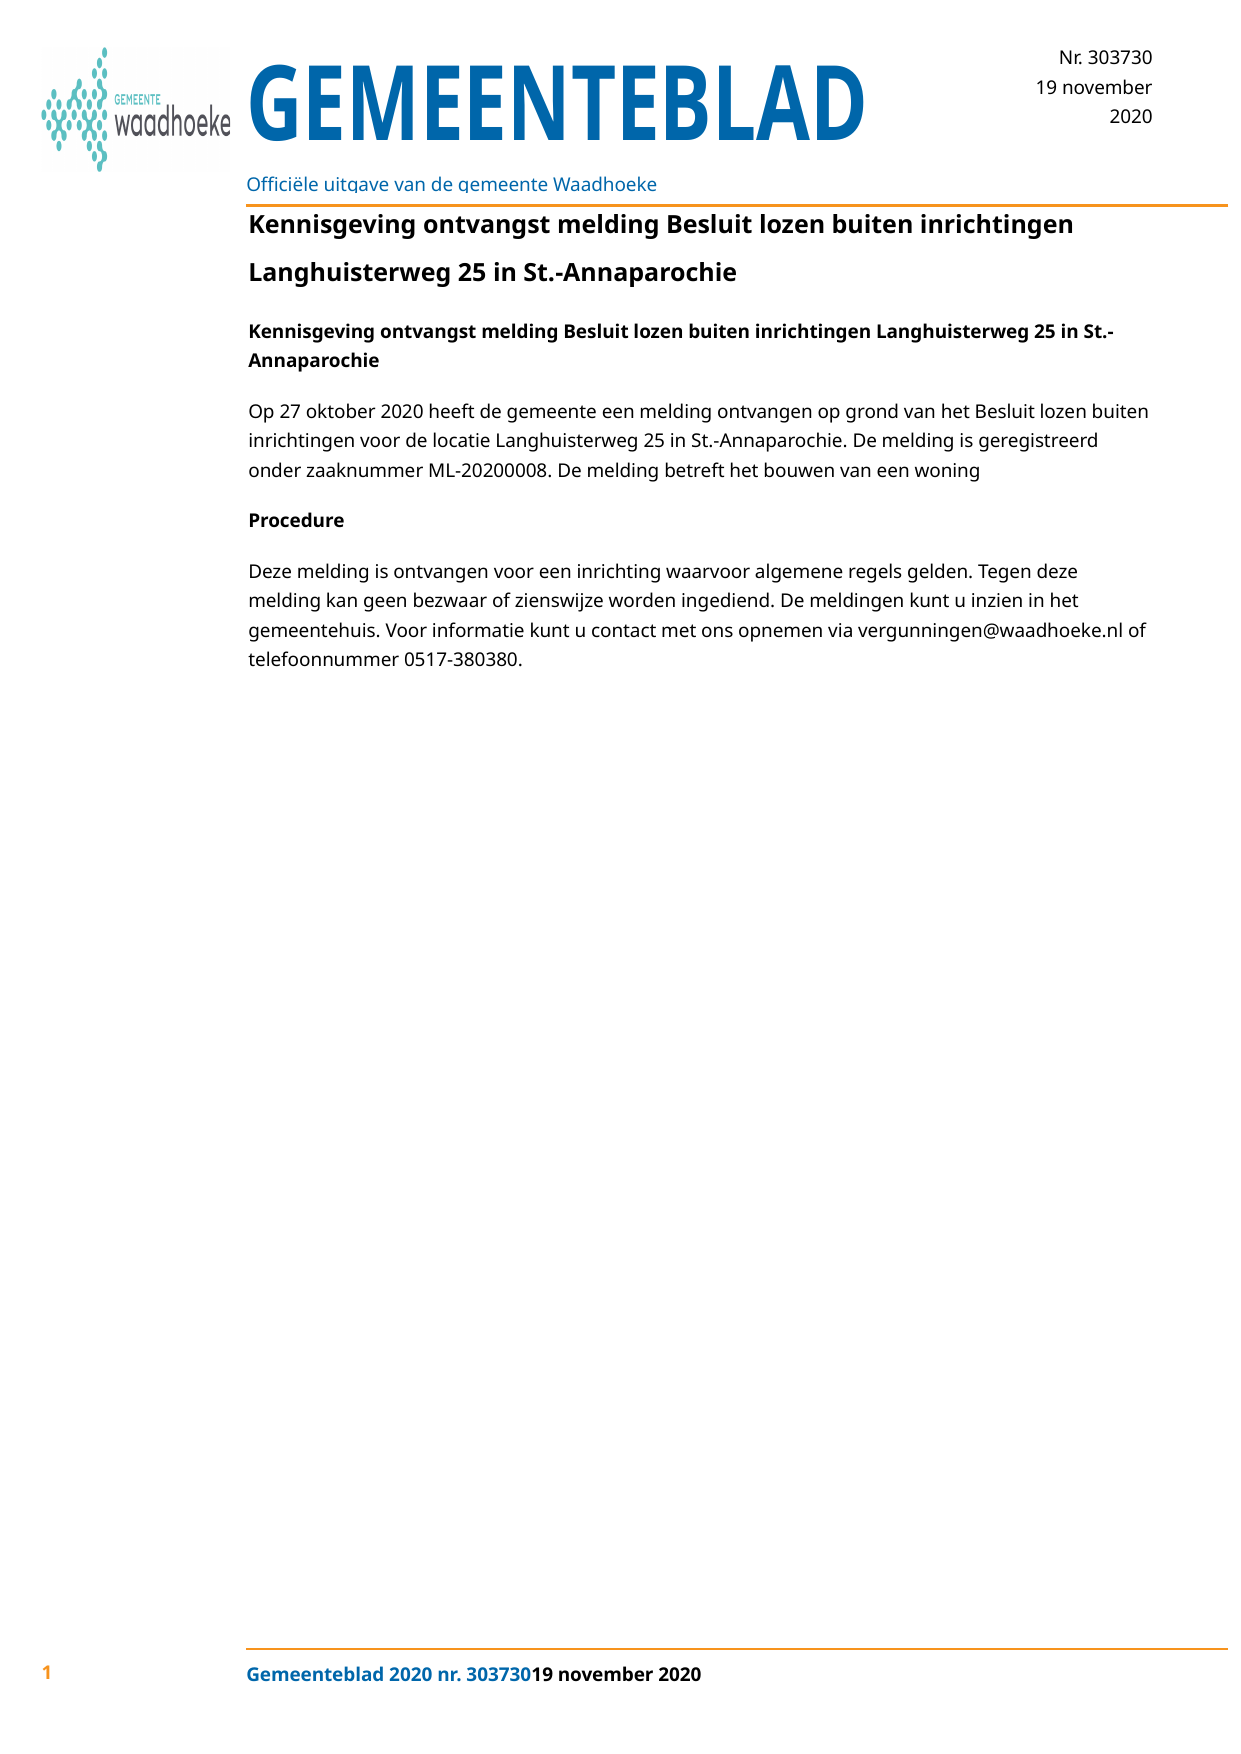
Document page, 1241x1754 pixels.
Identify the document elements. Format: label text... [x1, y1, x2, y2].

text Procedure [248, 507, 1152, 533]
text Kennisgeving ontvangst melding Besluit lozen buiten inrichtingen Langhuisterweg 25 in St.-Annaparochie [248, 207, 1152, 288]
text Deze melding is ontvangen voor een inrichting waarvoor algemene regels gelden. Tegen deze melding kan geen bezwaar of zienswijze worden ingediend. De meldingen kunt u inzien in het gemeentehuis. Voor informatie kunt u contact met ons opnemen via vergunningen@waadhoeke.nl of telefoonnummer 0517-380380. [248, 558, 1152, 672]
picture [41, 47, 231, 172]
text Kennisgeving ontvangst melding Besluit lozen buiten inrichtingen Langhuisterweg 25 in St.-Annaparochie [248, 318, 1152, 373]
text Op 27 oktober 2020 heeft de gemeente een melding ontvangen op grond van het Besluit lozen buiten inrichtingen voor de locatie Langhuisterweg 25 in St.-Annaparochie. De melding is geregistreerd onder zaaknummer ML-20200008. De melding betreft het bouwen van een woning [248, 398, 1152, 483]
